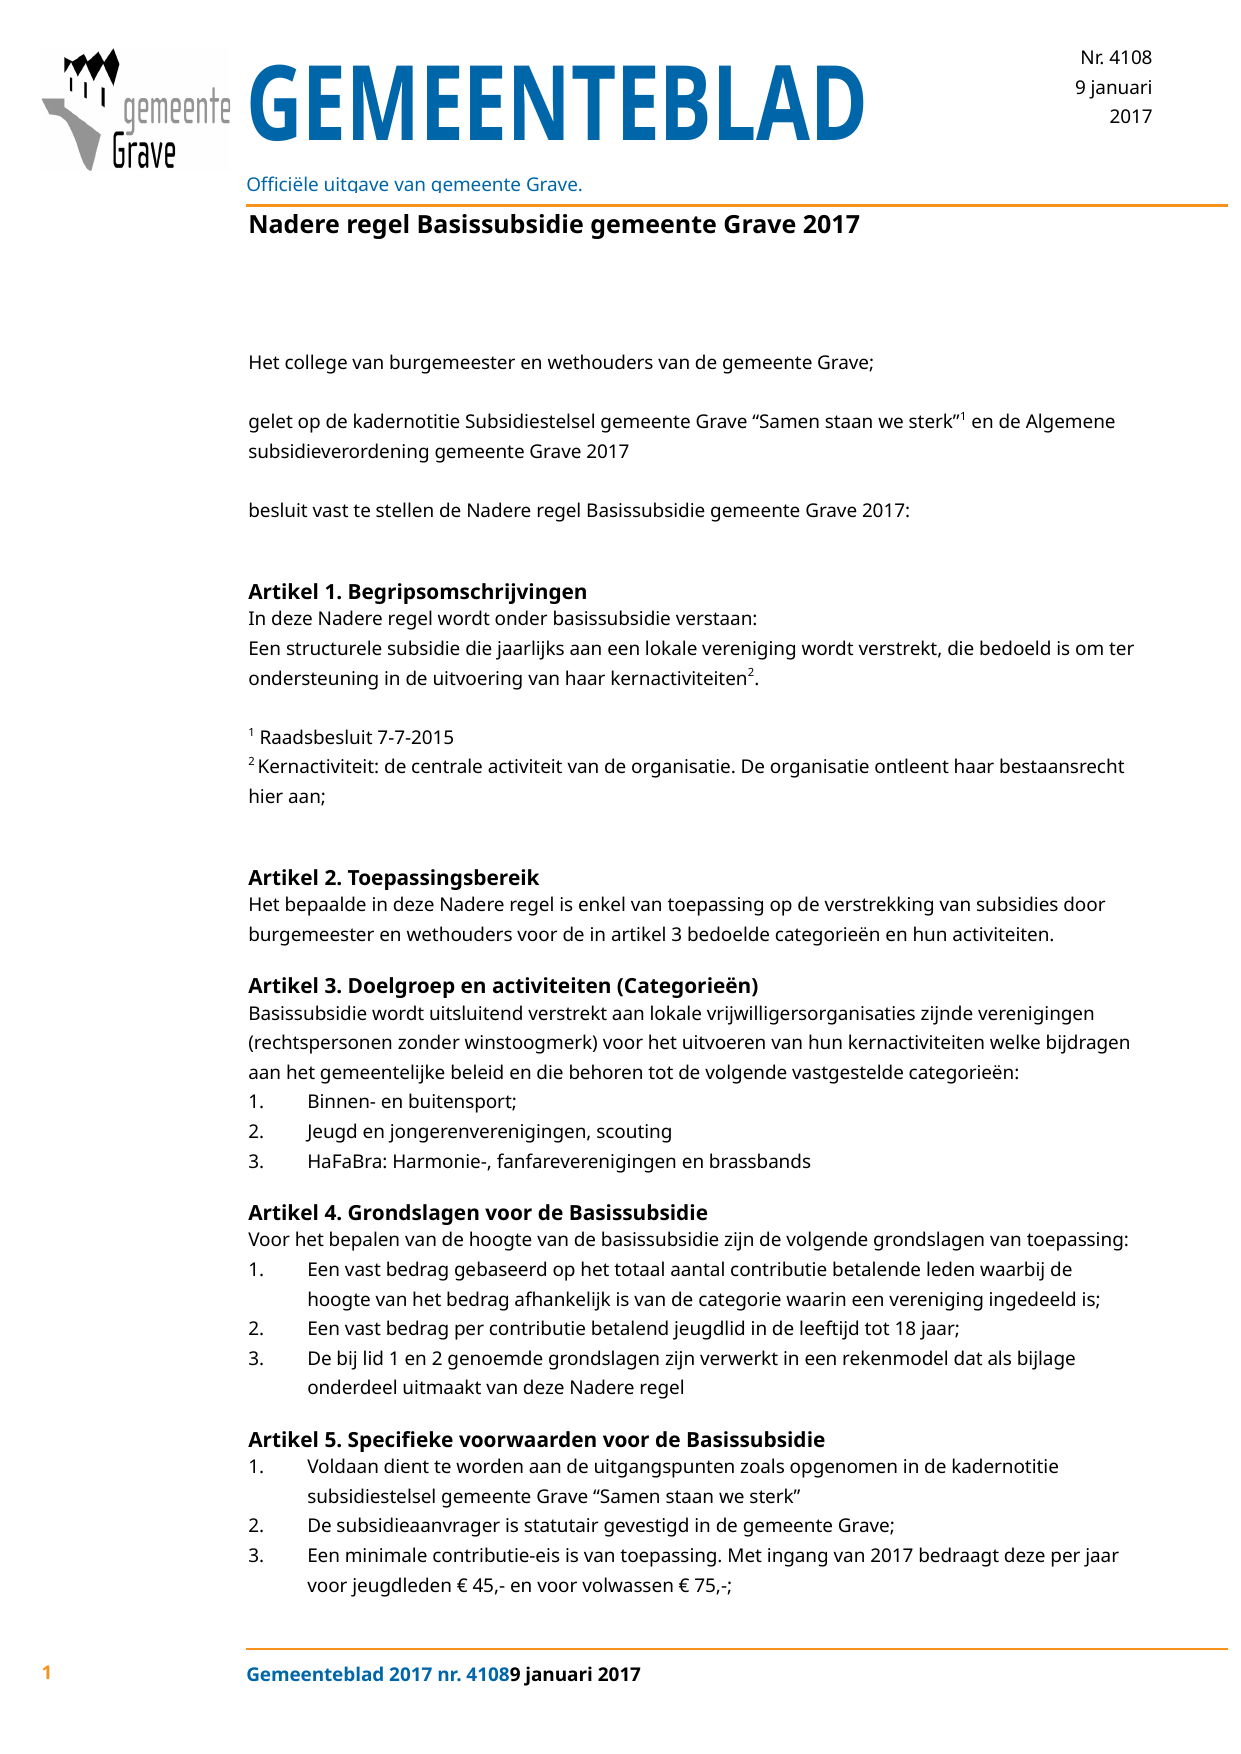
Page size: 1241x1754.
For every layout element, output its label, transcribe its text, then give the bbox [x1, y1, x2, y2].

text Het bepaalde in deze Nadere regel is enkel van toepassing op de verstrekking van subsidies door burgemeester en wethouders voor de in artikel 3 bedoelde categorieën en hun activiteiten. [248, 891, 1152, 947]
text Artikel 3. Doelgroep en activiteiten (Categorieën) [248, 971, 1152, 1000]
text Het college van burgemeester en wethouders van de gemeente Grave; [248, 349, 1152, 375]
list Een vast bedrag gebaseerd op het totaal aantal contributie betalende leden waarbij de [248, 1256, 1152, 1282]
text In deze Nadere regel wordt onder basissubsidie verstaan: [248, 606, 1152, 631]
list Binnen- en buitensport; [248, 1089, 1152, 1114]
picture [41, 47, 231, 172]
text Voor het bepalen van de hoogte van de basissubsidie zijn de volgende grondslagen van toepassing: [248, 1227, 1152, 1252]
list HaFaBra: Harmonie-, fanfareverenigingen en brassbands [248, 1148, 1152, 1173]
list Een vast bedrag per contributie betalend jeugdlid in de leeftijd tot 18 jaar; [248, 1315, 1152, 1341]
text 1 Raadsbesluit 7-7-2015 [248, 724, 1152, 749]
list Een minimale contributie-eis is van toepassing. Met ingang van 2017 bedraagt deze per jaar voor jeugdleden € 45,- en voor volwassen € 75,-; [248, 1542, 1152, 1597]
list De subsidieaanvrager is statutair gevestigd in de gemeente Grave; [248, 1513, 1152, 1538]
text Artikel 4. Grondslagen voor de Basissubsidie [248, 1198, 1152, 1227]
text Artikel 1. Begripsomschrijvingen [248, 577, 1152, 606]
text Nadere regel Basissubsidie gemeente Grave 2017 [248, 207, 1152, 241]
text Artikel 5. Specifieke voorwaarden voor de Basissubsidie [248, 1425, 1152, 1453]
text besluit vast te stellen de Nadere regel Basissubsidie gemeente Grave 2017: [248, 497, 1152, 523]
list Voldaan dient te worden aan de uitgangspunten zoals opgenomen in de kadernotitie subsidiestelsel gemeente Grave “Samen staan we sterk” [248, 1453, 1152, 1509]
text Een structurele subsidie die jaarlijks aan een lokale vereniging wordt verstrekt, die bedoeld is om ter ondersteuning in de uitvoering van haar kernactiviteiten2. [248, 635, 1152, 690]
list hoogte van het bedrag afhankelijk is van de categorie waarin een vereniging ingedeeld is; [248, 1286, 1152, 1312]
text Basissubsidie wordt uitsluitend verstrekt aan lokale vrijwilligersorganisaties zijnde verenigingen (rechtspersonen zonder winstoogmerk) voor het uitvoeren van hun kernactiviteiten welke bijdragen aan het gemeentelijke beleid en die behoren tot de volgende vastgestelde categorieën: [248, 1000, 1152, 1085]
text gelet op de kadernotitie Subsidiestelsel gemeente Grave “Samen staan we sterk”1 en de Algemene subsidieverordening gemeente Grave 2017 [248, 408, 1152, 464]
list Jeugd en jongerenverenigingen, scouting [248, 1118, 1152, 1144]
text 2 Kernactiviteit: de centrale activiteit van de organisatie. De organisatie ontleent haar bestaansrecht hier aan; [248, 753, 1152, 809]
list De bij lid 1 en 2 genoemde grondslagen zijn verwerkt in een rekenmodel dat als bijlage onderdeel uitmaakt van deze Nadere regel [248, 1345, 1152, 1400]
text Artikel 2. Toepassingsbereik [248, 863, 1152, 891]
